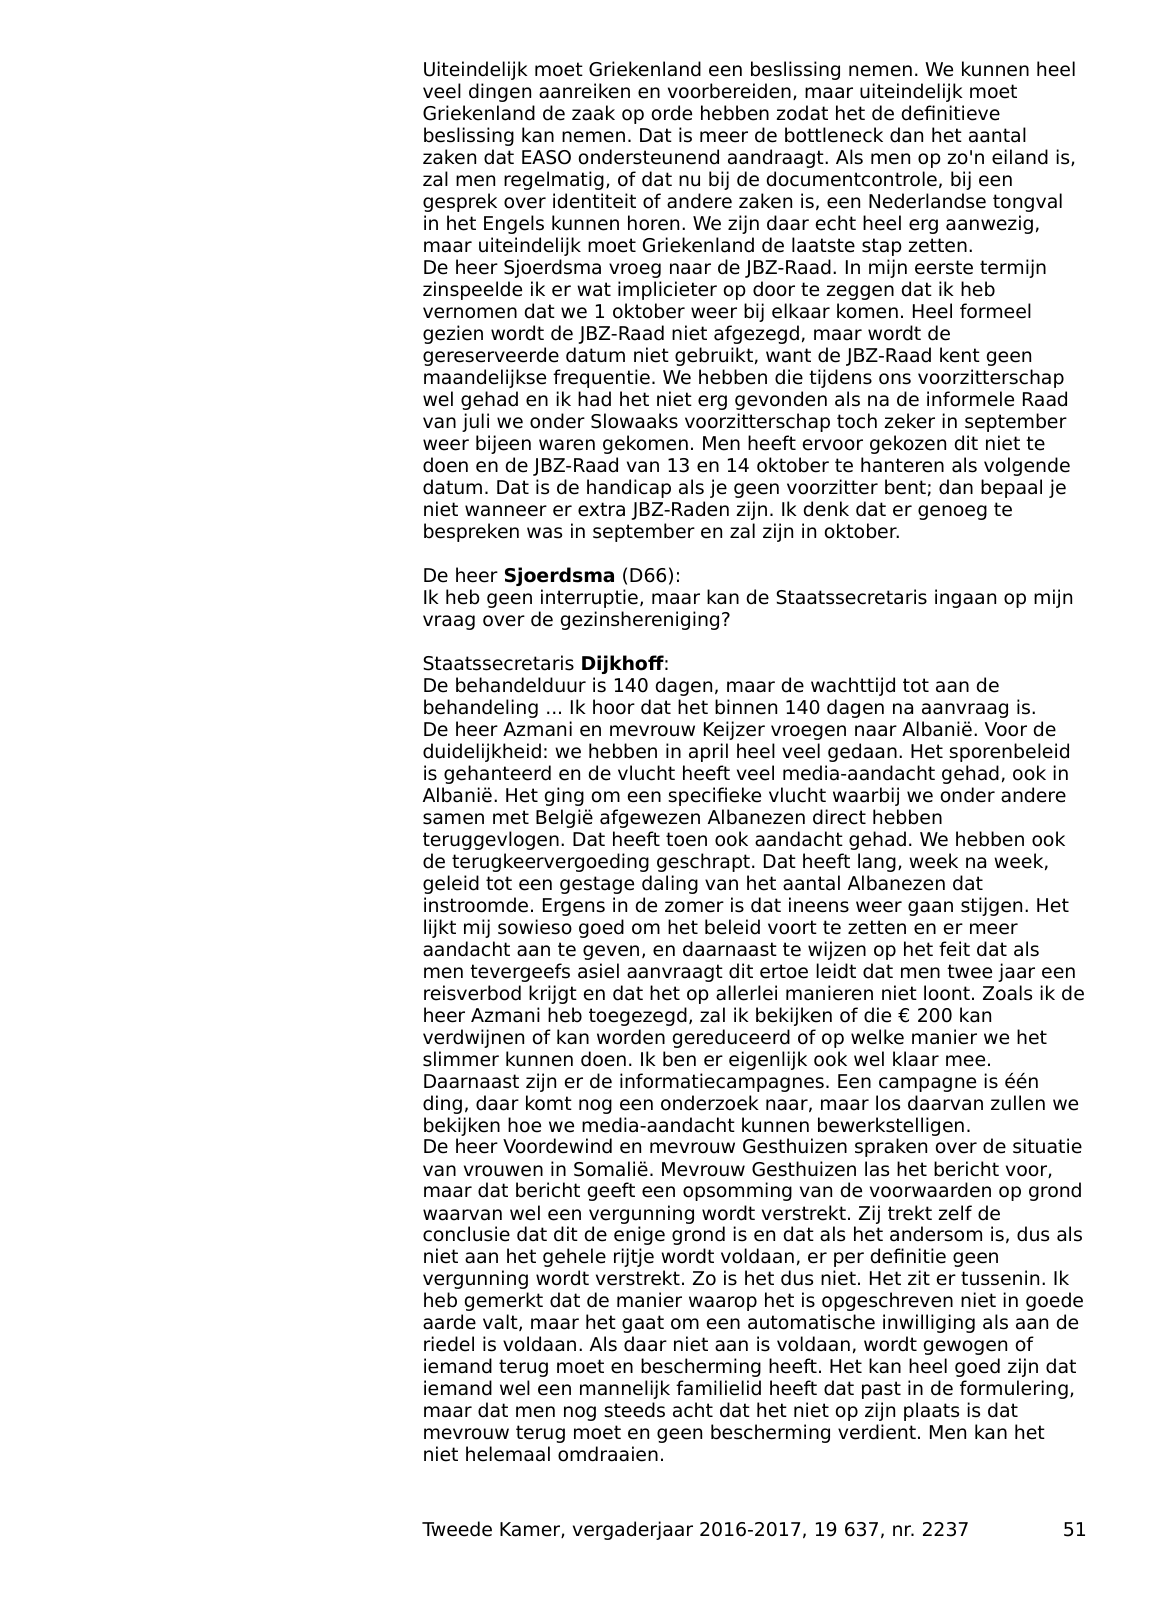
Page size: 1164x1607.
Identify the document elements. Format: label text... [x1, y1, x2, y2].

text Uiteindelijk moet Griekenland een beslissing nemen. We kunnen heel veel dingen aanreiken en voorbereiden, maar uiteindelijk moet Griekenland de zaak op orde hebben zodat het de definitieve beslissing kan nemen. Dat is meer de bottleneck dan het aantal zaken dat EASO ondersteunend aandraagt. Als men op zo'n eiland is, zal men regelmatig, of dat nu bij de documentcontrole, bij een gesprek over identiteit of andere zaken is, een Nederlandse tongval in het Engels kunnen horen. We zijn daar echt heel erg aanwezig, maar uiteindelijk moet Griekenland de laatste stap zetten. [422, 59, 1087, 257]
text De heer Voordewind en mevrouw Gesthuizen spraken over de situatie van vrouwen in Somalië. Mevrouw Gesthuizen las het bericht voor, maar dat bericht geeft een opsomming van de voorwaarden op grond waarvan wel een vergunning wordt verstrekt. Zij trekt zelf de conclusie dat dit de enige grond is en dat als het andersom is, dus als niet aan het gehele rijtje wordt voldaan, er per definitie geen vergunning wordt verstrekt. Zo is het dus niet. Het zit er tussenin. Ik heb gemerkt dat de manier waarop het is opgeschreven niet in goede aarde valt, maar het gaat om een automatische inwilliging als aan de riedel is voldaan. Als daar niet aan is voldaan, wordt gewogen of iemand terug moet en bescherming heeft. Het kan heel goed zijn dat iemand wel een mannelijk familielid heeft dat past in de formulering, maar dat men nog steeds acht dat het niet op zijn plaats is dat mevrouw terug moet en geen bescherming verdient. Men kan het niet helemaal omdraaien. [422, 1136, 1087, 1466]
text Ik heb geen interruptie, maar kan de Staatssecretaris ingaan op mijn vraag over de gezinshereniging? [422, 587, 1087, 631]
text De behandelduur is 140 dagen, maar de wachttijd tot aan de behandeling ... Ik hoor dat het binnen 140 dagen na aanvraag is. [422, 675, 1087, 719]
text De heer Sjoerdsma vroeg naar de JBZ-Raad. In mijn eerste termijn zinspeelde ik er wat implicieter op door te zeggen dat ik heb vernomen dat we 1 oktober weer bij elkaar komen. Heel formeel gezien wordt de JBZ-Raad niet afgezegd, maar wordt de gereserveerde datum niet gebruikt, want de JBZ-Raad kent geen maandelijkse frequentie. We hebben die tijdens ons voorzitterschap wel gehad en ik had het niet erg gevonden als na de informele Raad van juli we onder Slowaaks voorzitterschap toch zeker in september weer bijeen waren gekomen. Men heeft ervoor gekozen dit niet te doen en de JBZ-Raad van 13 en 14 oktober te hanteren als volgende datum. Dat is de handicap als je geen voorzitter bent; dan bepaal je niet wanneer er extra JBZ-Raden zijn. Ik denk dat er genoeg te bespreken was in september en zal zijn in oktober. [422, 257, 1087, 543]
text De heer Azmani en mevrouw Keijzer vroegen naar Albanië. Voor de duidelijkheid: we hebben in april heel veel gedaan. Het sporenbeleid is gehanteerd en de vlucht heeft veel media-aandacht gehad, ook in Albanië. Het ging om een specifieke vlucht waarbij we onder andere samen met België afgewezen Albanezen direct hebben teruggevlogen. Dat heeft toen ook aandacht gehad. We hebben ook de terugkeervergoeding geschrapt. Dat heeft lang, week na week, geleid tot een gestage daling van het aantal Albanezen dat instroomde. Ergens in de zomer is dat ineens weer gaan stijgen. Het lijkt mij sowieso goed om het beleid voort te zetten en er meer aandacht aan te geven, en daarnaast te wijzen op het feit dat als men tevergeefs asiel aanvraagt dit ertoe leidt dat men twee jaar een reisverbod krijgt en dat het op allerlei manieren niet loont. Zoals ik de heer Azmani heb toegezegd, zal ik bekijken of die € 200 kan verdwijnen of kan worden gereduceerd of op welke manier we het slimmer kunnen doen. Ik ben er eigenlijk ook wel klaar mee. Daarnaast zijn er de informatiecampagnes. Een campagne is één ding, daar komt nog een onderzoek naar, maar los daarvan zullen we bekijken hoe we media-aandacht kunnen bewerkstelligen. [422, 719, 1087, 1136]
text Staatssecretaris Dijkhoff: [422, 653, 1087, 675]
text De heer Sjoerdsma (D66): [422, 565, 1087, 587]
